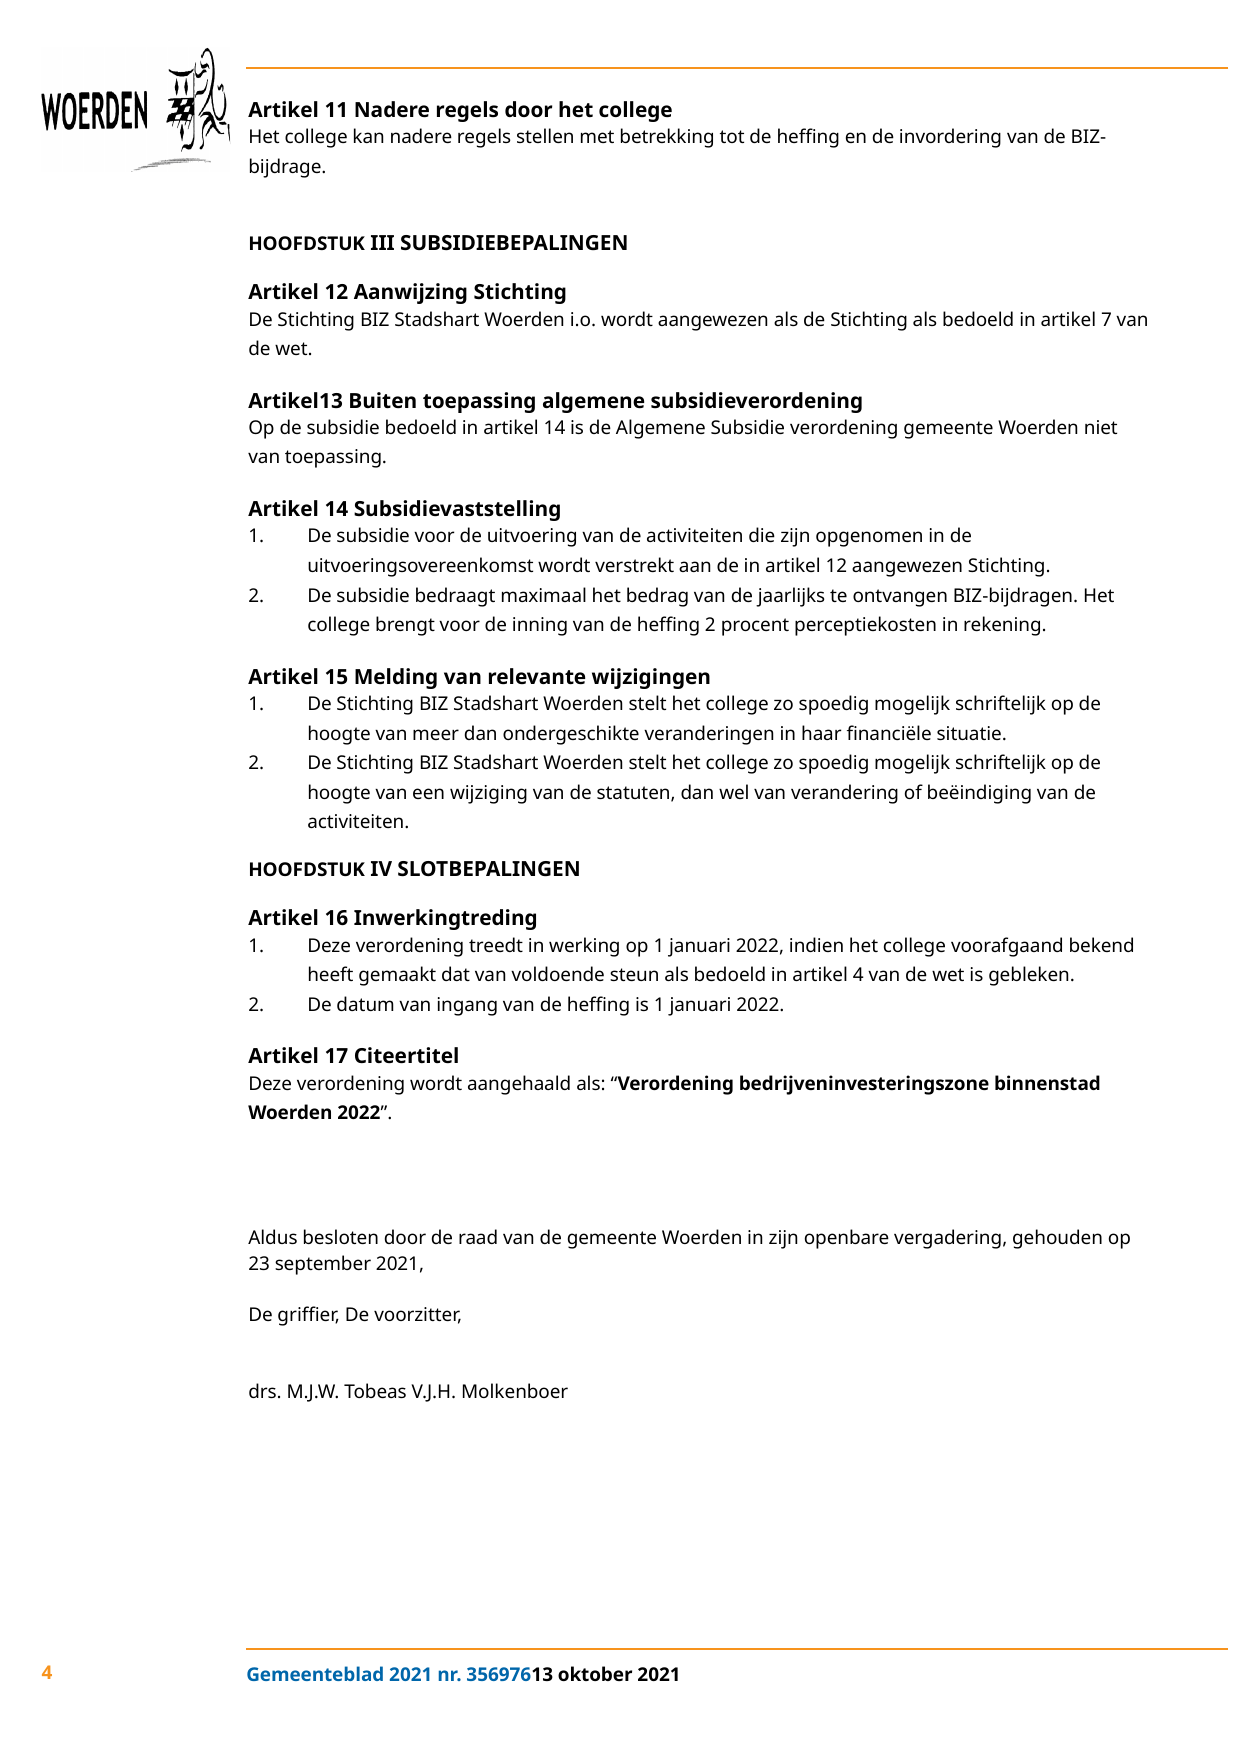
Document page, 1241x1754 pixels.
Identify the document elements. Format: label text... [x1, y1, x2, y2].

text De Stichting BIZ Stadshart Woerden i.o. wordt aangewezen als de Stichting als bedoeld in artikel 7 van de wet. [248, 306, 1152, 361]
text De griffier, De voorzitter, [248, 1301, 1152, 1327]
text Artikel 11 Nadere regels door het college [248, 95, 1152, 123]
text Op de subsidie bedoeld in artikel 14 is de Algemene Subsidie verordening gemeente Woerden niet van toepassing. [248, 414, 1152, 469]
text Artikel 16 Inwerkingtreding [248, 903, 1152, 932]
picture [41, 47, 231, 172]
text Artikel 17 Citeertitel [248, 1041, 1152, 1070]
list Deze verordening treedt in werking op 1 januari 2022, indien het college voorafgaand bekend heeft gemaakt dat van voldoende steun als bedoeld in artikel 4 van de wet is gebleken. [248, 932, 1152, 987]
text Het college kan nadere regels stellen met betrekking tot de heffing en de invordering van de BIZ-bijdrage. [248, 123, 1152, 178]
list De Stichting BIZ Stadshart Woerden stelt het college zo spoedig mogelijk schriftelijk op de hoogte van meer dan ondergeschikte veranderingen in haar financiële situatie. [248, 690, 1152, 746]
text Aldus besloten door de raad van de gemeente Woerden in zijn openbare vergadering, gehouden op 23 september 2021, [248, 1224, 1152, 1275]
list De datum van ingang van de heffing is 1 januari 2022. [248, 991, 1152, 1017]
text Artikel 15 Melding van relevante wijzigingen [248, 662, 1152, 690]
text Deze verordening wordt aangehaald als: “Verordening bedrijveninvesteringszone binnenstad Woerden 2022”. [248, 1070, 1152, 1125]
text drs. M.J.W. Tobeas V.J.H. Molkenboer [248, 1378, 1152, 1404]
list De Stichting BIZ Stadshart Woerden stelt het college zo spoedig mogelijk schriftelijk op de hoogte van een wijziging van de statuten, dan wel van verandering of beëindiging van de activiteiten. [248, 749, 1152, 834]
text Artikel 12 Aanwijzing Stichting [248, 277, 1152, 306]
list De subsidie bedraagt maximaal het bedrag van de jaarlijks te ontvangen BIZ-bijdragen. Het college brengt voor de inning van de heffing 2 procent perceptiekosten in rekening. [248, 582, 1152, 637]
list De subsidie voor de uitvoering van de activiteiten die zijn opgenomen in de uitvoeringsovereenkomst wordt verstrekt aan de in artikel 12 aangewezen Stichting. [248, 523, 1152, 578]
text HOOFDSTUK IV SLOTBEPALINGEN [248, 854, 1152, 883]
text Artikel 14 Subsidievaststelling [248, 494, 1152, 523]
text HOOFDSTUK III SUBSIDIEBEPALINGEN [248, 228, 1152, 256]
text Artikel13 Buiten toepassing algemene subsidieverordening [248, 386, 1152, 414]
